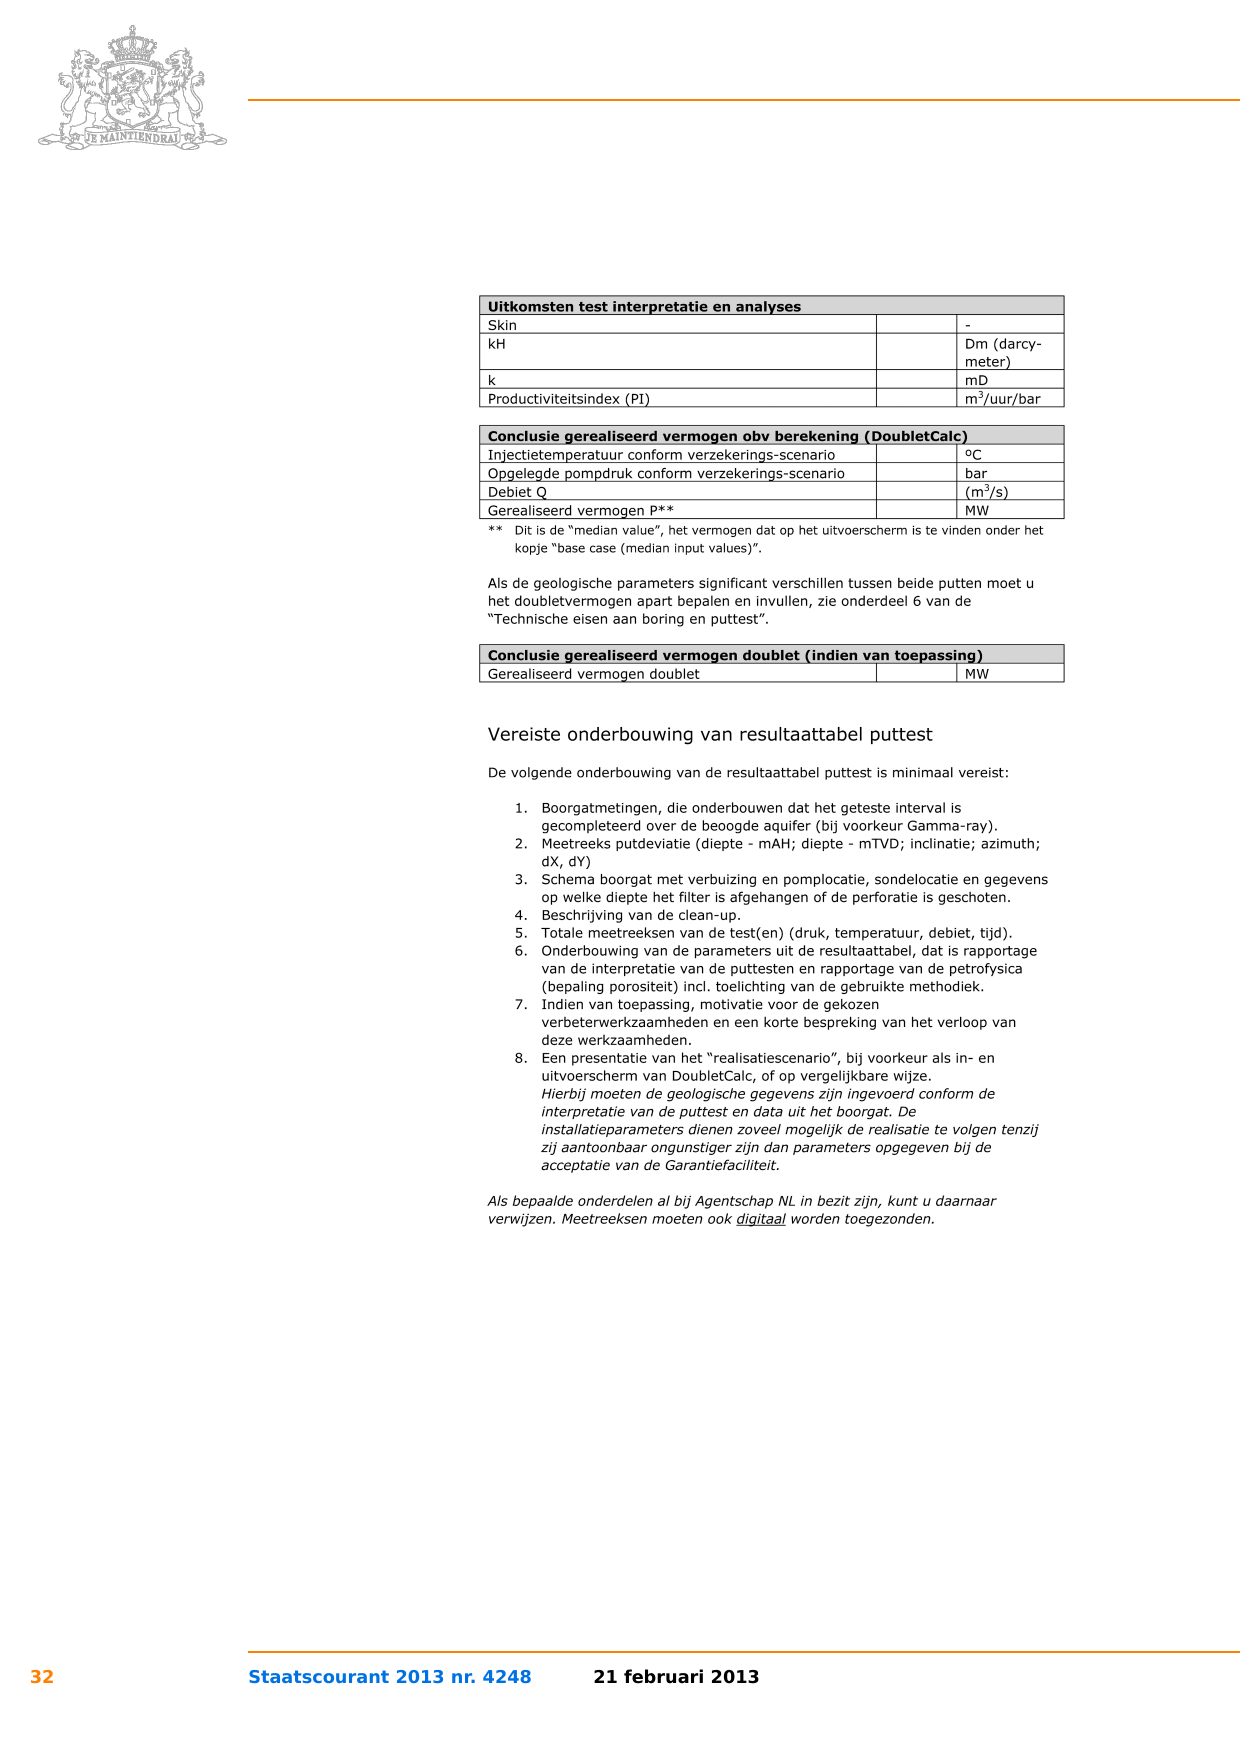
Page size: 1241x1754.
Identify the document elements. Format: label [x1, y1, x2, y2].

picture [38, 25, 227, 150]
picture [248, 151, 1134, 1404]
